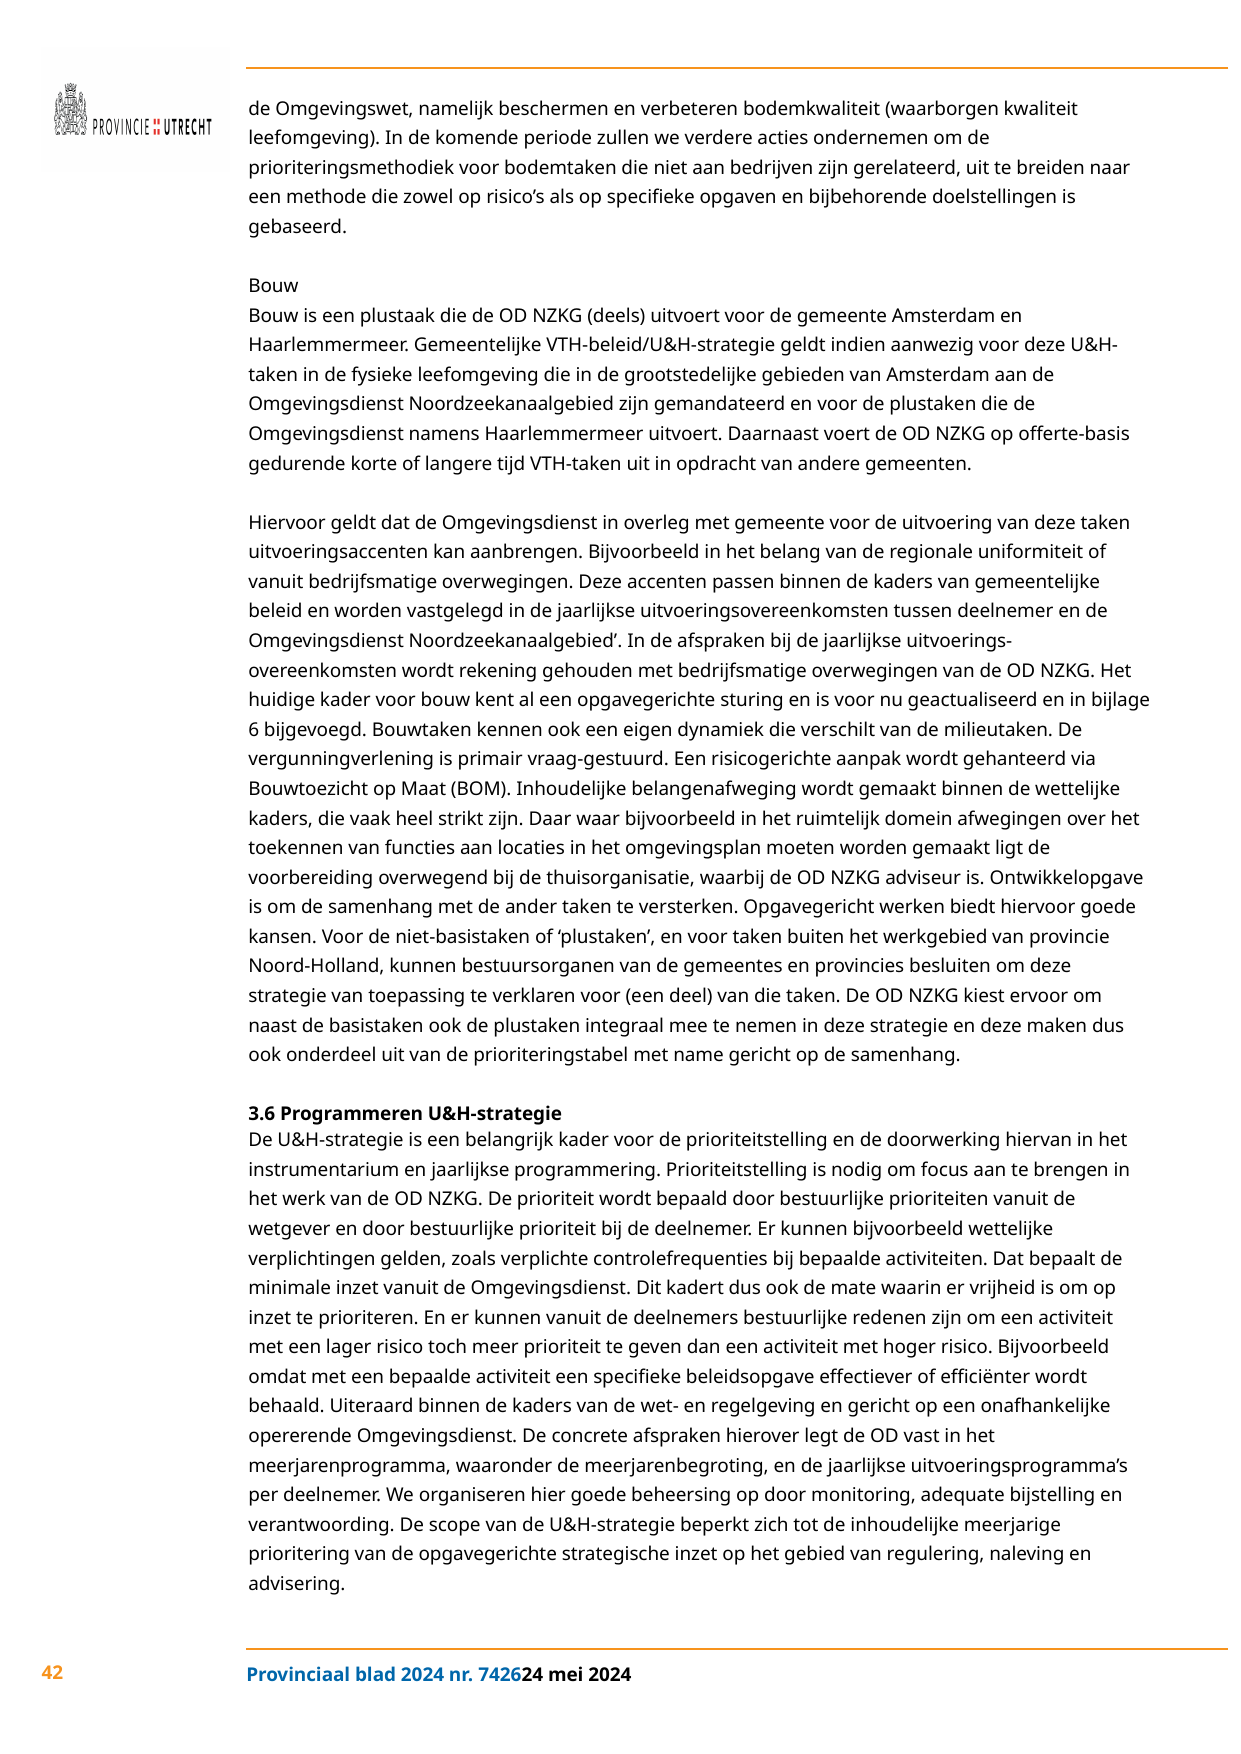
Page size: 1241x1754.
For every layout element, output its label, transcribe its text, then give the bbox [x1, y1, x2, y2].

text 3.6 Programmeren U&H-strategie [248, 1101, 1152, 1126]
text Bouw is een plustaak die de OD NZKG (deels) uitvoert voor de gemeente Amsterdam en Haarlemmermeer. Gemeentelijke VTH-beleid/U&H-strategie geldt indien aanwezig voor deze U&H-taken in de fysieke leefomgeving die in de grootstedelijke gebieden van Amsterdam aan de Omgevingsdienst Noordzeekanaalgebied zijn gemandateerd en voor de plustaken die de Omgevingsdienst namens Haarlemmermeer uitvoert. Daarnaast voert de OD NZKG op offerte-basis gedurende korte of langere tijd VTH-taken uit in opdracht van andere gemeenten. [248, 302, 1152, 476]
picture [41, 47, 231, 172]
text Hiervoor geldt dat de Omgevingsdienst in overleg met gemeente voor de uitvoering van deze taken uitvoeringsaccenten kan aanbrengen. Bijvoorbeeld in het belang van de regionale uniformiteit of vanuit bedrijfsmatige overwegingen. Deze accenten passen binnen de kaders van gemeentelijke beleid en worden vastgelegd in de jaarlijkse uitvoeringsovereenkomsten tussen deelnemer en de Omgevingsdienst Noordzeekanaalgebied’. In de afspraken bij de jaarlijkse uitvoerings-overeenkomsten wordt rekening gehouden met bedrijfsmatige overwegingen van de OD NZKG. Het huidige kader voor bouw kent al een opgavegerichte sturing en is voor nu geactualiseerd en in bijlage 6 bijgevoegd. Bouwtaken kennen ook een eigen dynamiek die verschilt van de milieutaken. De vergunningverlening is primair vraag-gestuurd. Een risicogerichte aanpak wordt gehanteerd via Bouwtoezicht op Maat (BOM). Inhoudelijke belangenafweging wordt gemaakt binnen de wettelijke kaders, die vaak heel strikt zijn. Daar waar bijvoorbeeld in het ruimtelijk domein afwegingen over het toekennen van functies aan locaties in het omgevingsplan moeten worden gemaakt ligt de voorbereiding overwegend bij de thuisorganisatie, waarbij de OD NZKG adviseur is. Ontwikkelopgave is om de samenhang met de ander taken te versterken. Opgavegericht werken biedt hiervoor goede kansen. Voor de niet-basistaken of ‘plustaken’, en voor taken buiten het werkgebied van provincie Noord-Holland, kunnen bestuursorganen van de gemeentes en provincies besluiten om deze strategie van toepassing te verklaren voor (een deel) van die taken. De OD NZKG kiest ervoor om naast de basistaken ook de plustaken integraal mee te nemen in deze strategie en deze maken dus ook onderdeel uit van de prioriteringstabel met name gericht op de samenhang. [248, 509, 1152, 1067]
text Bouw [248, 272, 1152, 298]
text De U&H-strategie is een belangrijk kader voor de prioriteitstelling en de doorwerking hiervan in het instrumentarium en jaarlijkse programmering. Prioriteitstelling is nodig om focus aan te brengen in het werk van de OD NZKG. De prioriteit wordt bepaald door bestuurlijke prioriteiten vanuit de wetgever en door bestuurlijke prioriteit bij de deelnemer. Er kunnen bijvoorbeeld wettelijke verplichtingen gelden, zoals verplichte controlefrequenties bij bepaalde activiteiten. Dat bepaalt de minimale inzet vanuit de Omgevingsdienst. Dit kadert dus ook de mate waarin er vrijheid is om op inzet te prioriteren. En er kunnen vanuit de deelnemers bestuurlijke redenen zijn om een activiteit met een lager risico toch meer prioriteit te geven dan een activiteit met hoger risico. Bijvoorbeeld omdat met een bepaalde activiteit een specifieke beleidsopgave effectiever of efficiënter wordt behaald. Uiteraard binnen de kaders van de wet- en regelgeving en gericht op een onafhankelijke opererende Omgevingsdienst. De concrete afspraken hierover legt de OD vast in het meerjarenprogramma, waaronder de meerjarenbegroting, en de jaarlijkse uitvoeringsprogramma’s per deelnemer. We organiseren hier goede beheersing op door monitoring, adequate bijstelling en verantwoording. De scope van de U&H-strategie beperkt zich tot de inhoudelijke meerjarige prioritering van de opgavegerichte strategische inzet op het gebied van regulering, naleving en advisering. [248, 1126, 1152, 1596]
text de Omgevingswet, namelijk beschermen en verbeteren bodemkwaliteit (waarborgen kwaliteit leefomgeving). In de komende periode zullen we verdere acties ondernemen om de prioriteringsmethodiek voor bodemtaken die niet aan bedrijven zijn gerelateerd, uit te breiden naar een methode die zowel op risico’s als op specifieke opgaven en bijbehorende doelstellingen is gebaseerd. [248, 95, 1152, 239]
